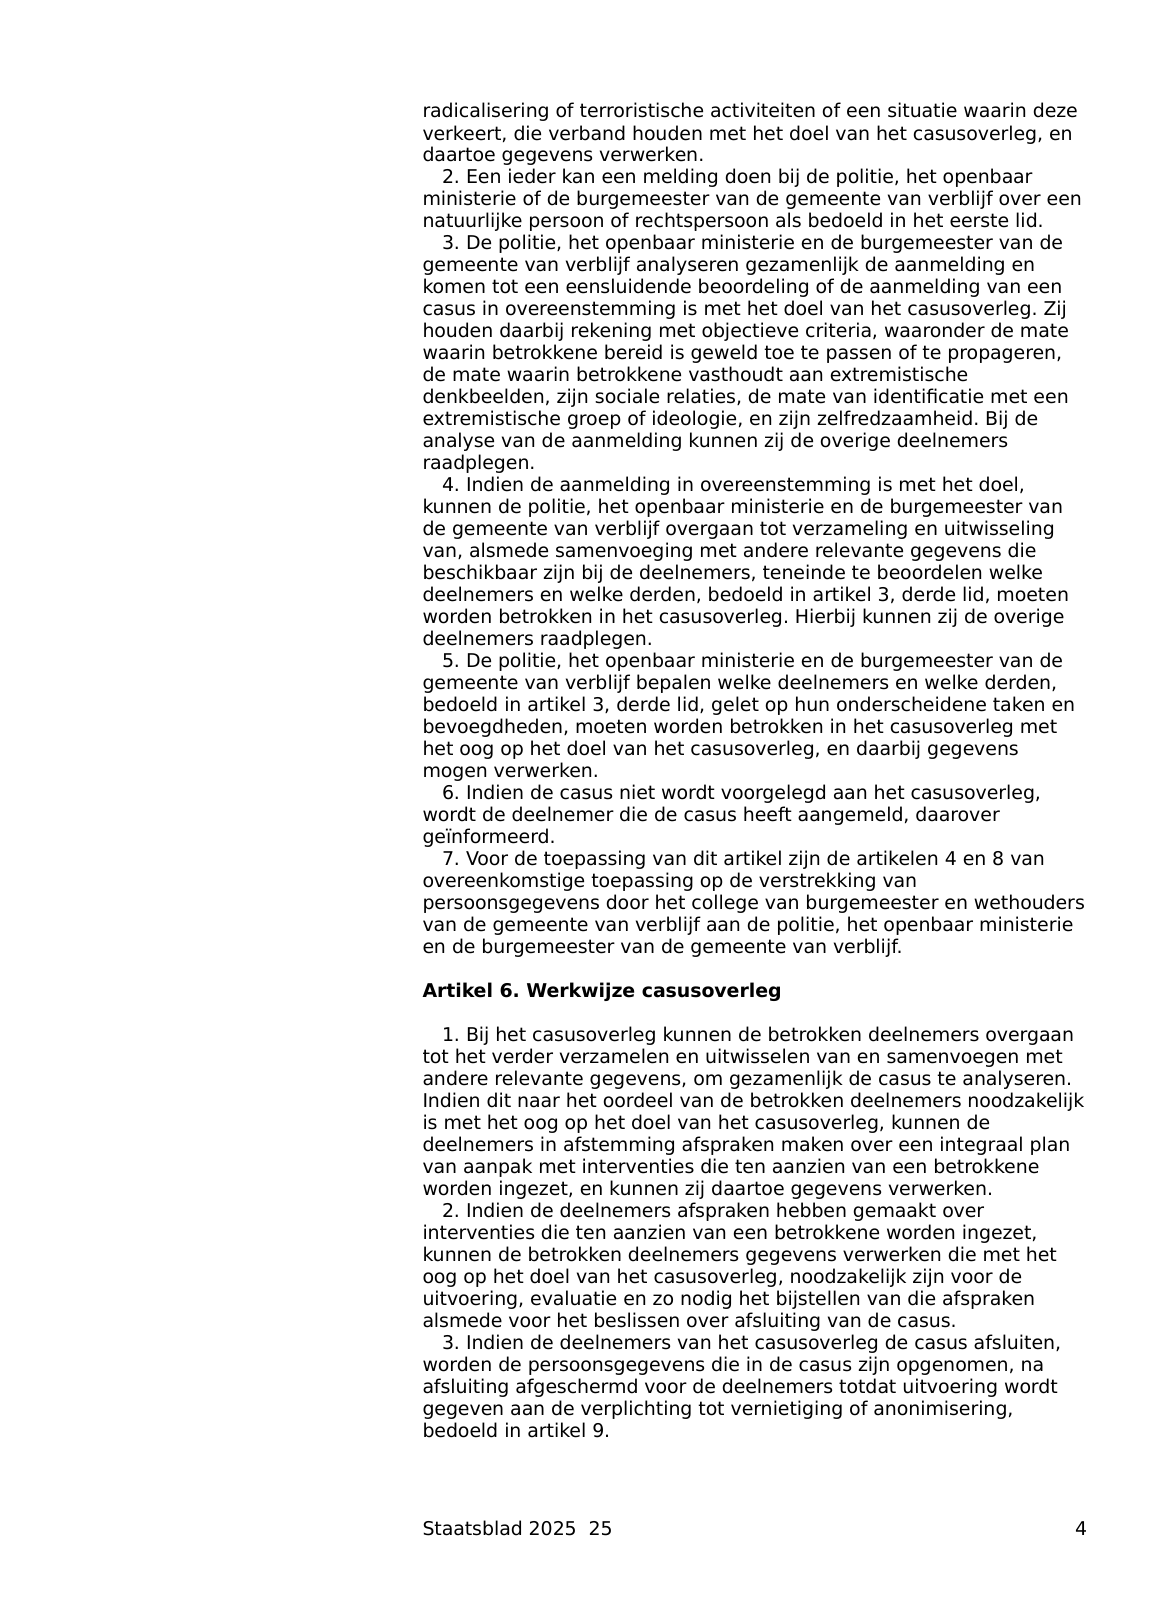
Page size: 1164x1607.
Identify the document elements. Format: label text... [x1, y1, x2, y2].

text radicalisering of terroristische activiteiten of een situatie waarin deze verkeert, die verband houden met het doel van het casusoverleg, en daartoe gegevens verwerken. [422, 100, 1087, 166]
text 2. Een ieder kan een melding doen bij de politie, het openbaar ministerie of de burgemeester van de gemeente van verblijf over een natuurlijke persoon of rechtspersoon als bedoeld in het eerste lid. [422, 166, 1087, 232]
text 6. Indien de casus niet wordt voorgelegd aan het casusoverleg, wordt de deelnemer die de casus heeft aangemeld, daarover geïnformeerd. [422, 782, 1087, 848]
text 2. Indien de deelnemers afspraken hebben gemaakt over interventies die ten aanzien van een betrokkene worden ingezet, kunnen de betrokken deelnemers gegevens verwerken die met het oog op het doel van het casusoverleg, noodzakelijk zijn voor de uitvoering, evaluatie en zo nodig het bijstellen van die afspraken alsmede voor het beslissen over afsluiting van de casus. [422, 1200, 1087, 1332]
text 4. Indien de aanmelding in overeenstemming is met het doel, kunnen de politie, het openbaar ministerie en de burgemeester van de gemeente van verblijf overgaan tot verzameling en uitwisseling van, alsmede samenvoeging met andere relevante gegevens die beschikbaar zijn bij de deelnemers, teneinde te beoordelen welke deelnemers en welke derden, bedoeld in artikel 3, derde lid, moeten worden betrokken in het casusoverleg. Hierbij kunnen zij de overige deelnemers raadplegen. [422, 474, 1087, 650]
subtitle Artikel 6. Werkwijze casusoverleg [422, 980, 1087, 1002]
text 3. De politie, het openbaar ministerie en de burgemeester van de gemeente van verblijf analyseren gezamenlijk de aanmelding en komen tot een eensluidende beoordeling of de aanmelding van een casus in overeenstemming is met het doel van het casusoverleg. Zij houden daarbij rekening met objectieve criteria, waaronder de mate waarin betrokkene bereid is geweld toe te passen of te propageren, de mate waarin betrokkene vasthoudt aan extremistische denkbeelden, zijn sociale relaties, de mate van identificatie met een extremistische groep of ideologie, en zijn zelfredzaamheid. Bij de analyse van de aanmelding kunnen zij de overige deelnemers raadplegen. [422, 232, 1087, 474]
text 7. Voor de toepassing van dit artikel zijn de artikelen 4 en 8 van overeenkomstige toepassing op de verstrekking van persoonsgegevens door het college van burgemeester en wethouders van de gemeente van verblijf aan de politie, het openbaar ministerie en de burgemeester van de gemeente van verblijf. [422, 848, 1087, 958]
text 3. Indien de deelnemers van het casusoverleg de casus afsluiten, worden de persoonsgegevens die in de casus zijn opgenomen, na afsluiting afgeschermd voor de deelnemers totdat uitvoering wordt gegeven aan de verplichting tot vernietiging of anonimisering, bedoeld in artikel 9. [422, 1332, 1087, 1442]
text 5. De politie, het openbaar ministerie en de burgemeester van de gemeente van verblijf bepalen welke deelnemers en welke derden, bedoeld in artikel 3, derde lid, gelet op hun onderscheidene taken en bevoegdheden, moeten worden betrokken in het casusoverleg met het oog op het doel van het casusoverleg, en daarbij gegevens mogen verwerken. [422, 650, 1087, 782]
text 1. Bij het casusoverleg kunnen de betrokken deelnemers overgaan tot het verder verzamelen en uitwisselen van en samenvoegen met andere relevante gegevens, om gezamenlijk de casus te analyseren. Indien dit naar het oordeel van de betrokken deelnemers noodzakelijk is met het oog op het doel van het casusoverleg, kunnen de deelnemers in afstemming afspraken maken over een integraal plan van aanpak met interventies die ten aanzien van een betrokkene worden ingezet, en kunnen zij daartoe gegevens verwerken. [422, 1024, 1087, 1200]
